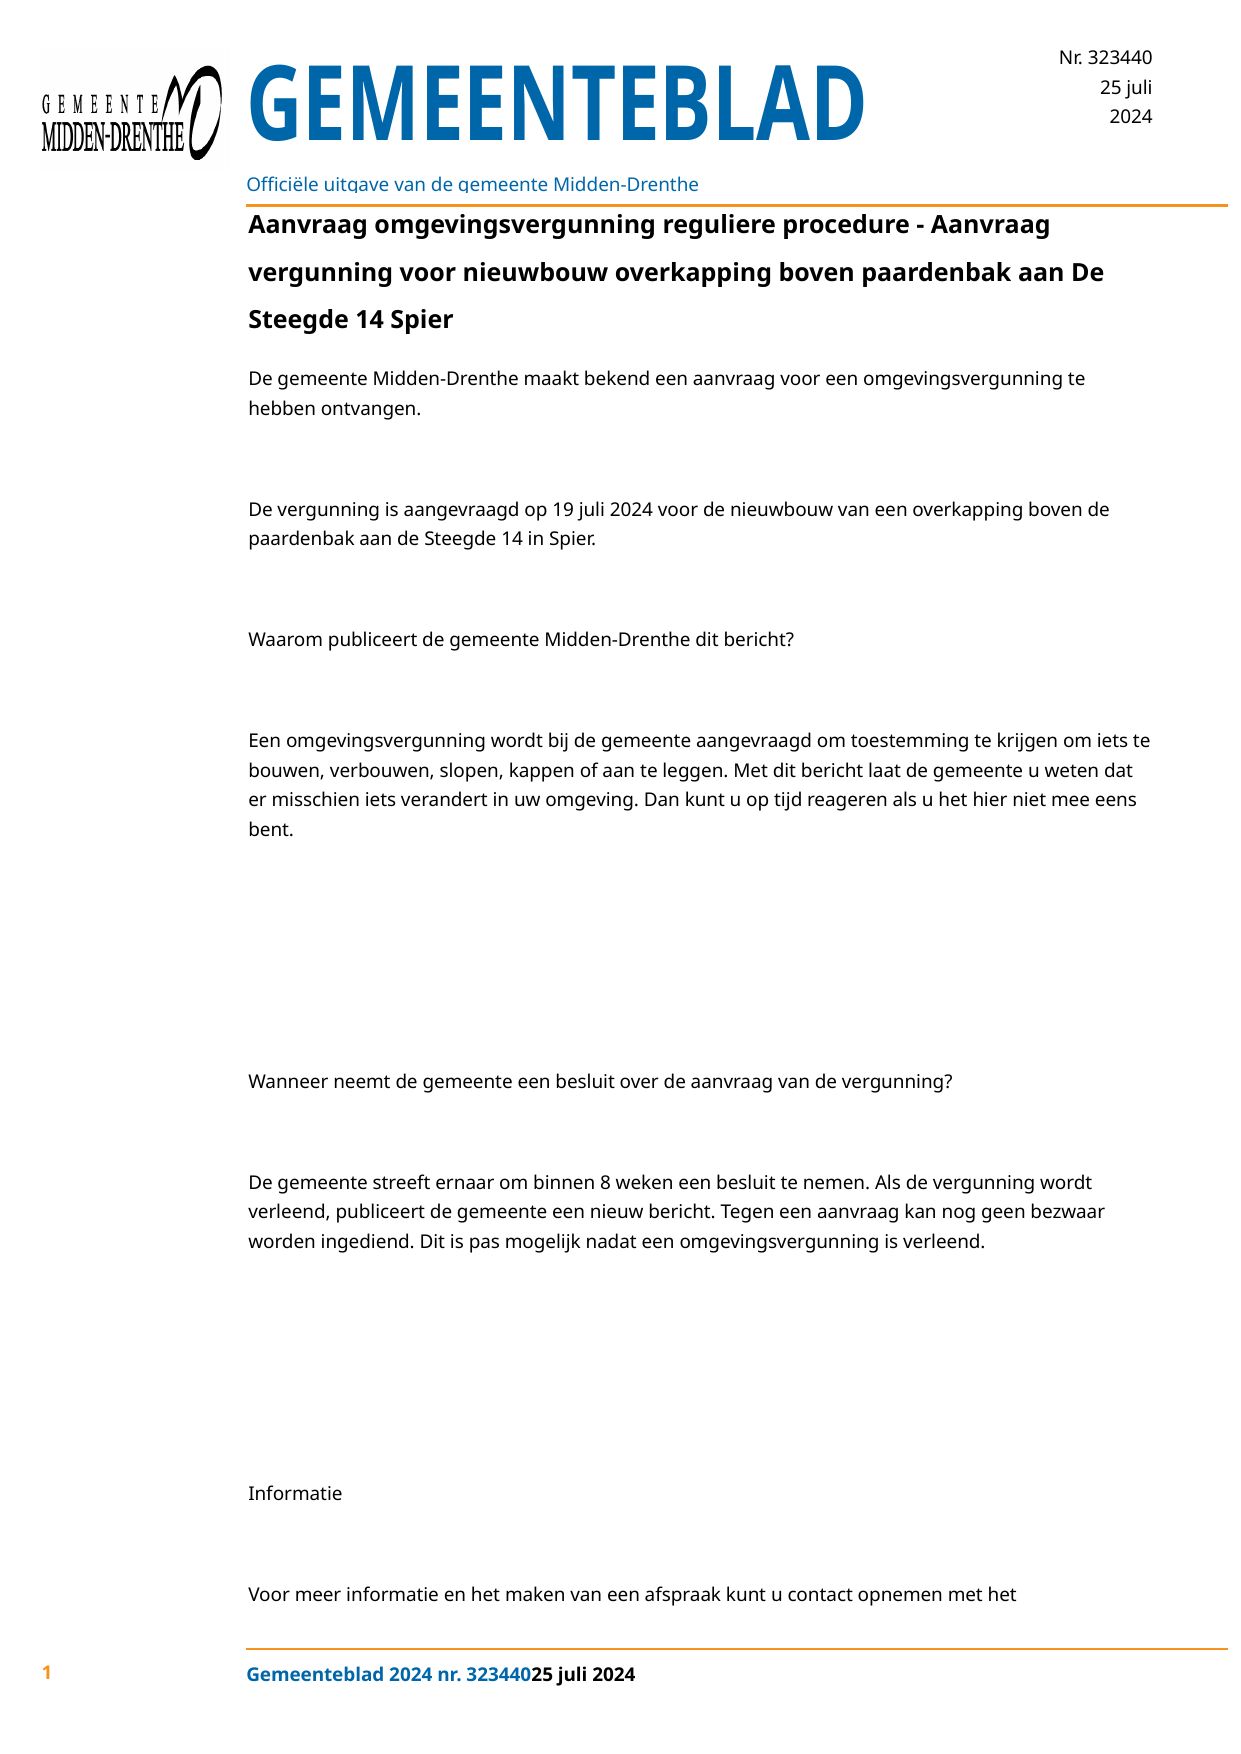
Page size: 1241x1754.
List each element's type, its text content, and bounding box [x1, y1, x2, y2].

text Wanneer neemt de gemeente een besluit over de aanvraag van de vergunning? [248, 1068, 1152, 1094]
text De vergunning is aangevraagd op 19 juli 2024 voor de nieuwbouw van een overkapping boven de paardenbak aan de Steegde 14 in Spier. [248, 496, 1152, 551]
picture [41, 47, 231, 172]
text Informatie [248, 1480, 1152, 1506]
text Voor meer informatie en het maken van een afspraak kunt u contact opnemen met het [248, 1581, 1152, 1607]
text Aanvraag omgevingsvergunning reguliere procedure - Aanvraag vergunning voor nieuwbouw overkapping boven paardenbak aan De Steegde 14 Spier [248, 207, 1152, 336]
text De gemeente streeft ernaar om binnen 8 weken een besluit te nemen. Als de vergunning wordt verleend, publiceert de gemeente een nieuw bericht. Tegen een aanvraag kan nog geen bezwaar worden ingediend. Dit is pas mogelijk nadat een omgevingsvergunning is verleend. [248, 1169, 1152, 1254]
text Waarom publiceert de gemeente Midden-Drenthe dit bericht? [248, 626, 1152, 652]
text De gemeente Midden-Drenthe maakt bekend een aanvraag voor een omgevingsvergunning te hebben ontvangen. [248, 366, 1152, 421]
text Een omgevingsvergunning wordt bij de gemeente aangevraagd om toestemming te krijgen om iets te bouwen, verbouwen, slopen, kappen of aan te leggen. Met dit bericht laat de gemeente u weten dat er misschien iets verandert in uw omgeving. Dan kunt u op tijd reageren als u het hier niet mee eens bent. [248, 727, 1152, 842]
